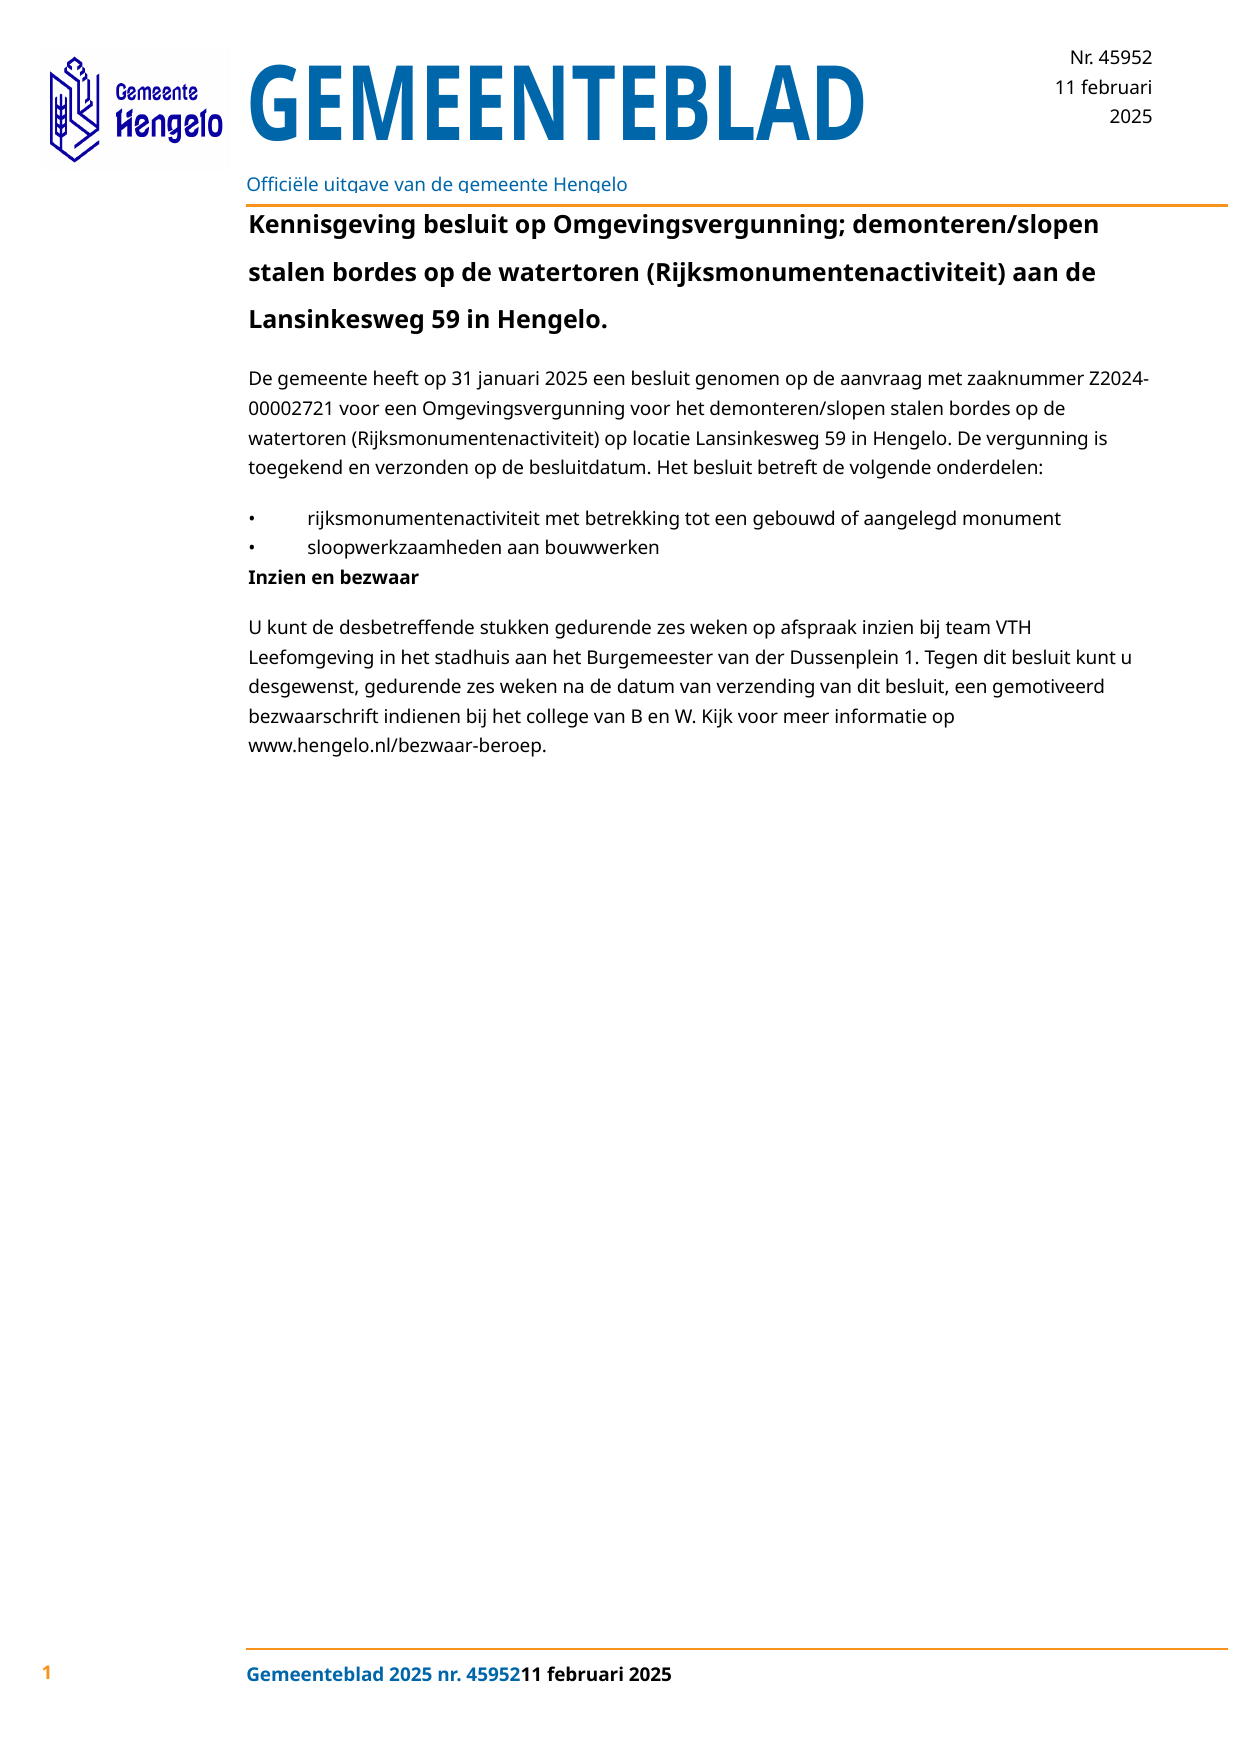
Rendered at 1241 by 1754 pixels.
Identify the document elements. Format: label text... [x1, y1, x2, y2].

text U kunt de desbetreffende stukken gedurende zes weken op afspraak inzien bij team VTH Leefomgeving in het stadhuis aan het Burgemeester van der Dussenplein 1. Tegen dit besluit kunt u desgewenst, gedurende zes weken na de datum van verzending van dit besluit, een gemotiveerd bezwaarschrift indienen bij het college van B en W. Kijk voor meer informatie op www.hengelo.nl/bezwaar-beroep. [248, 614, 1152, 758]
text Inzien en bezwaar [248, 564, 1152, 589]
picture [41, 47, 231, 172]
text De gemeente heeft op 31 januari 2025 een besluit genomen op de aanvraag met zaaknummer Z2024-00002721 voor een Omgevingsvergunning voor het demonteren/slopen stalen bordes op de watertoren (Rijksmonumentenactiviteit) op locatie Lansinkesweg 59 in Hengelo. De vergunning is toegekend en verzonden op de besluitdatum. Het besluit betreft de volgende onderdelen: [248, 366, 1152, 480]
list rijksmonumentenactiviteit met betrekking tot een gebouwd of aangelegd monument [248, 505, 1152, 530]
list sloopwerkzaamheden aan bouwwerken [248, 534, 1152, 560]
text Kennisgeving besluit op Omgevingsvergunning; demonteren/slopen stalen bordes op de watertoren (Rijksmonumentenactiviteit) aan de Lansinkesweg 59 in Hengelo. [248, 207, 1152, 336]
